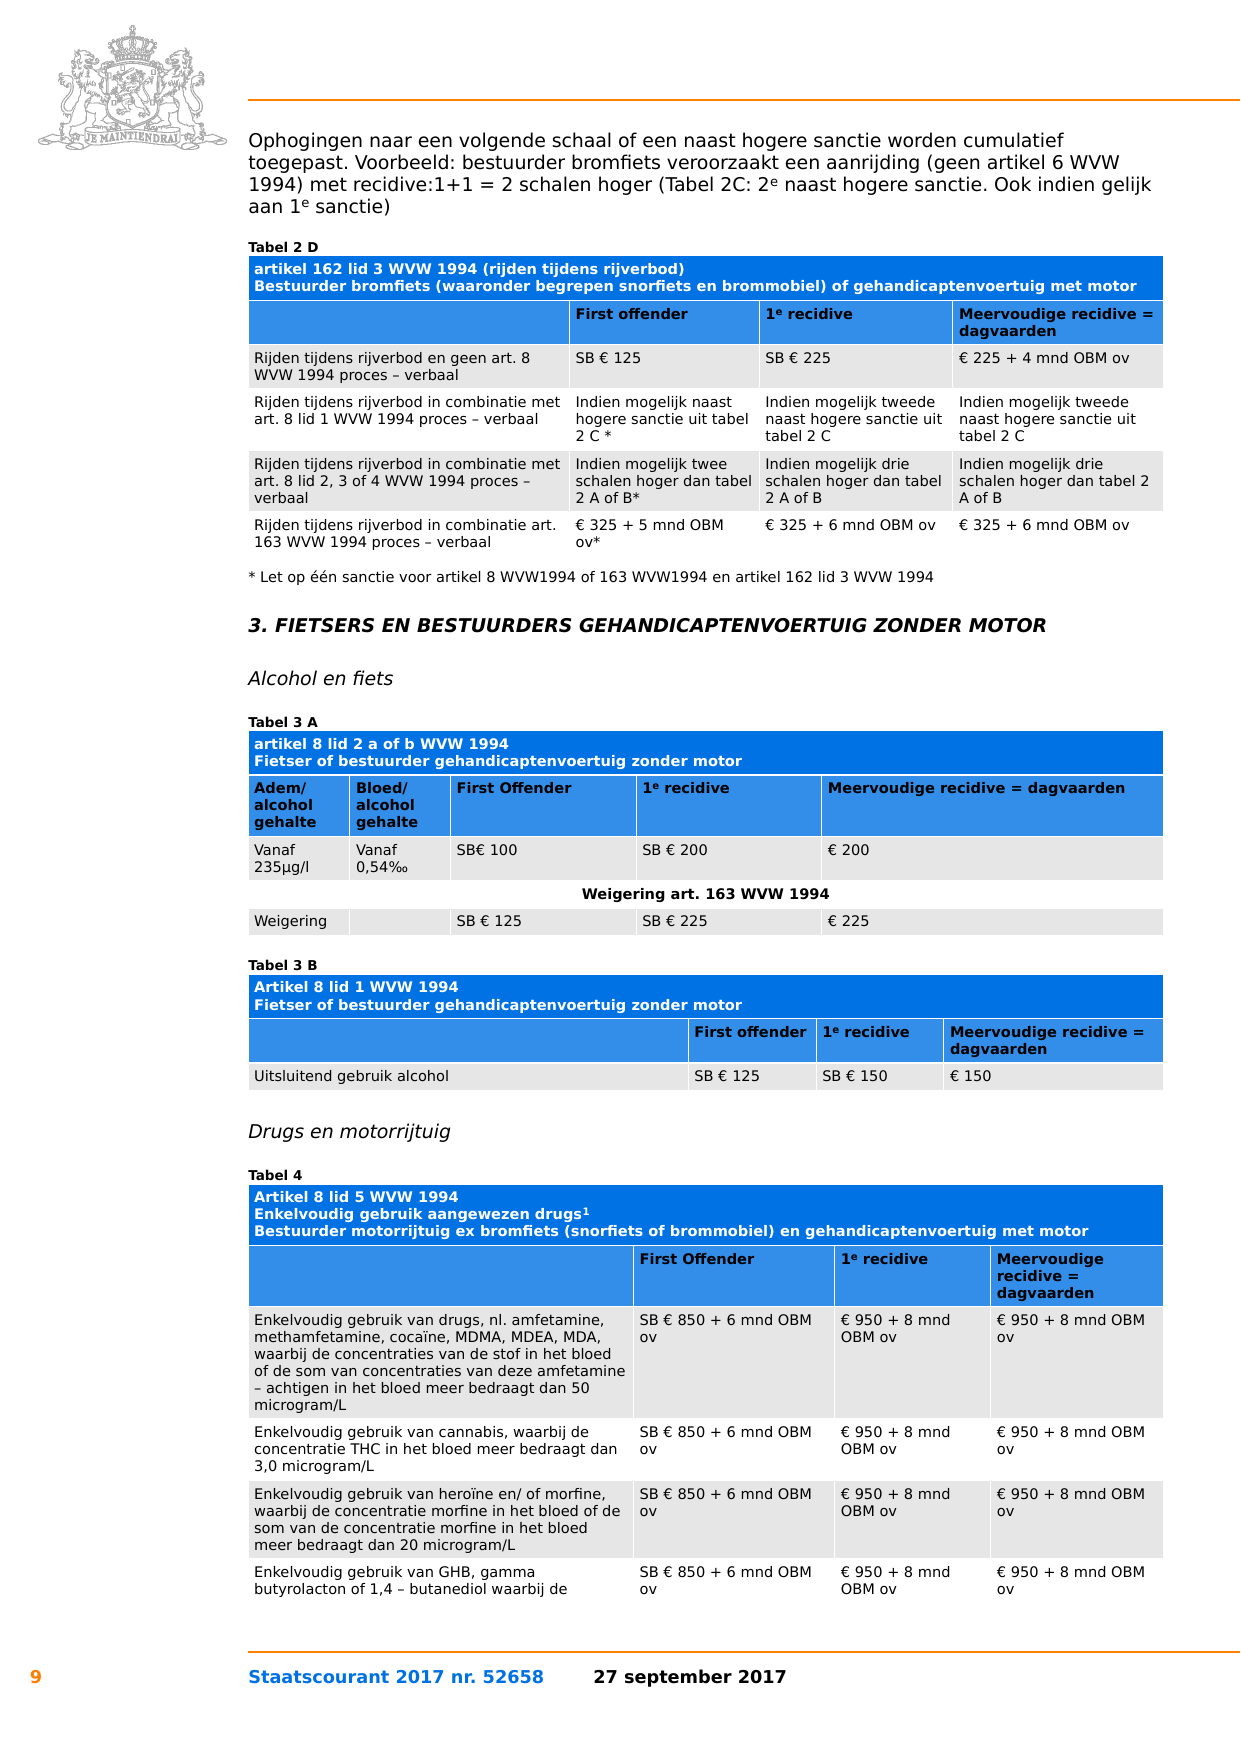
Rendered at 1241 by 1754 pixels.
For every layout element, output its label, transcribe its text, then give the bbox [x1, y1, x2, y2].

table_cell € 325 + 5 mnd OBM ov* [570, 512, 759, 556]
table_cell SB € 850 + 6 mnd OBM ov [634, 1481, 834, 1558]
table_cell First offender [689, 1019, 816, 1062]
table_cell Rijden tijdens rijverbod in combinatie art. 163 WVW 1994 proces – verbaal [249, 512, 569, 556]
table_cell [249, 1019, 688, 1062]
table_cell Artikel 8 lid 5 WVW 1994 Enkelvoudig gebruik aangewezen drugs1 Bestuurder motorrijtuig ex bromfiets (snorfiets of brommobiel) en gehandicaptenvoertuig met motor [249, 1185, 1163, 1245]
table_cell Meervoudige recidive = dagvaarden [822, 776, 1163, 836]
table_cell 1e recidive [835, 1246, 990, 1306]
table_cell First Offender [451, 776, 636, 836]
table_header Tabel 2 D [248, 240, 1163, 255]
table_cell € 950 + 8 mnd OBM ov [835, 1481, 990, 1558]
table_cell 1e recidive [760, 301, 952, 344]
table_cell 1e recidive [817, 1019, 943, 1062]
table_header Tabel 3 A [248, 714, 1163, 730]
table_cell Indien mogelijk drie schalen hoger dan tabel 2 A of B [953, 451, 1163, 511]
table_cell Indien mogelijk drie schalen hoger dan tabel 2 A of B [760, 451, 952, 511]
picture [38, 25, 227, 150]
table_cell SB € 850 + 6 mnd OBM ov [634, 1420, 834, 1480]
table_cell SB € 150 [817, 1064, 943, 1090]
table_cell First Offender [634, 1246, 834, 1306]
table_cell SB € 850 + 6 mnd OBM ov [634, 1559, 834, 1603]
table_cell 1e recidive [637, 776, 821, 836]
table_cell First offender [570, 301, 759, 344]
table_cell € 950 + 8 mnd OBM ov [991, 1307, 1163, 1418]
subtitle 3. FIETSERS EN BESTUURDERS GEHANDICAPTENVOERTUIG ZONDER MOTOR [248, 615, 1163, 637]
table_cell Enkelvoudig gebruik van GHB, gamma butyrolacton of 1,4 – butanediol waarbij de [249, 1559, 633, 1603]
table_cell € 950 + 8 mnd OBM ov [835, 1559, 990, 1603]
table_cell Indien mogelijk tweede naast hogere sanctie uit tabel 2 C [953, 390, 1163, 450]
table_cell Meervoudige recidive = dagvaarden [991, 1246, 1163, 1306]
table_cell Adem/alcohol gehalte [249, 776, 349, 836]
table_cell SB€ 100 [451, 837, 636, 880]
table_cell € 200 [822, 837, 1163, 880]
table_cell Vanaf 0,54‰ [350, 837, 450, 880]
table_cell Rijden tijdens rijverbod in combinatie met art. 8 lid 1 WVW 1994 proces – verbaal [249, 390, 569, 450]
table_cell SB € 225 [637, 909, 821, 935]
table_cell [350, 909, 450, 935]
text Ophogingen naar een volgende schaal of een naast hogere sanctie worden cumulatief toegepast. Voorbeeld: bestuurder bromfiets veroorzaakt een aanrijding (geen artikel 6 WVW 1994) met recidive:1+1 = 2 schalen hoger (Tabel 2C: 2e naast hogere sanctie. Ook indien gelijk aan 1e sanctie) [248, 130, 1163, 218]
table_cell € 950 + 8 mnd OBM ov [835, 1307, 990, 1418]
table_cell Weigering [249, 909, 349, 935]
table_cell SB € 200 [637, 837, 821, 880]
table_cell Enkelvoudig gebruik van cannabis, waarbij de concentratie THC in het bloed meer bedraagt dan 3,0 microgram/L [249, 1420, 633, 1480]
table_cell € 950 + 8 mnd OBM ov [991, 1420, 1163, 1480]
table_cell Rijden tijdens rijverbod en geen art. 8 WVW 1994 proces – verbaal [249, 345, 569, 388]
table_cell SB € 125 [689, 1064, 816, 1090]
table_cell € 225 + 4 mnd OBM ov [953, 345, 1163, 388]
table_cell € 325 + 6 mnd OBM ov [760, 512, 952, 556]
table_header Tabel 4 [248, 1168, 1163, 1183]
table_cell Meervoudige recidive = dagvaarden [944, 1019, 1163, 1062]
table_cell € 325 + 6 mnd OBM ov [953, 512, 1163, 556]
table_cell € 150 [944, 1064, 1163, 1090]
table_cell Indien mogelijk twee schalen hoger dan tabel 2 A of B* [570, 451, 759, 511]
table_cell € 950 + 8 mnd OBM ov [991, 1559, 1163, 1603]
table_cell artikel 8 lid 2 a of b WVW 1994 Fietser of bestuurder gehandicaptenvoertuig zonder motor [249, 731, 1163, 774]
table_cell SB € 125 [451, 909, 636, 935]
table_cell SB € 850 + 6 mnd OBM ov [634, 1307, 834, 1418]
table_cell Indien mogelijk naast hogere sanctie uit tabel 2 C * [570, 390, 759, 450]
table_cell Artikel 8 lid 1 WVW 1994 Fietser of bestuurder gehandicaptenvoertuig zonder motor [249, 975, 1163, 1018]
table_cell Meervoudige recidive = dagvaarden [953, 301, 1163, 344]
table_cell Vanaf 235µg/l [249, 837, 349, 880]
table_cell € 225 [822, 909, 1163, 935]
table_cell SB € 225 [760, 345, 952, 388]
table_cell € 950 + 8 mnd OBM ov [835, 1420, 990, 1480]
table_header Tabel 3 B [248, 958, 1163, 974]
table_cell [249, 301, 569, 344]
table_cell Uitsluitend gebruik alcohol [249, 1064, 688, 1090]
table_cell Weigering art. 163 WVW 1994 [249, 881, 1163, 908]
table_cell Indien mogelijk tweede naast hogere sanctie uit tabel 2 C [760, 390, 952, 450]
table_cell € 950 + 8 mnd OBM ov [991, 1481, 1163, 1558]
table_cell [249, 1246, 633, 1306]
subtitle Alcohol en fiets [248, 667, 1163, 689]
table_cell Enkelvoudig gebruik van drugs, nl. amfetamine, methamfetamine, cocaïne, MDMA, MDEA, MDA, waarbij de concentraties van de stof in het bloed of de som van concentraties van deze amfetamine – achtigen in het bloed meer bedraagt dan 50 microgram/L [249, 1307, 633, 1418]
table_cell Bloed/alcohol gehalte [350, 776, 450, 836]
table_cell Enkelvoudig gebruik van heroïne en/ of morfine, waarbij de concentratie morfine in het bloed of de som van de concentratie morfine in het bloed meer bedraagt dan 20 microgram/L [249, 1481, 633, 1558]
table_cell artikel 162 lid 3 WVW 1994 (rijden tijdens rijverbod) Bestuurder bromfiets (waaronder begrepen snorfiets en brommobiel) of gehandicaptenvoertuig met motor [249, 256, 1163, 300]
table_cell * Let op één sanctie voor artikel 8 WVW1994 of 163 WVW1994 en artikel 162 lid 3 WVW 1994 [248, 557, 1163, 585]
subtitle Drugs en motorrijtuig [248, 1121, 1163, 1143]
table_cell SB € 125 [570, 345, 759, 388]
table_cell Rijden tijdens rijverbod in combinatie met art. 8 lid 2, 3 of 4 WVW 1994 proces – verbaal [249, 451, 569, 511]
